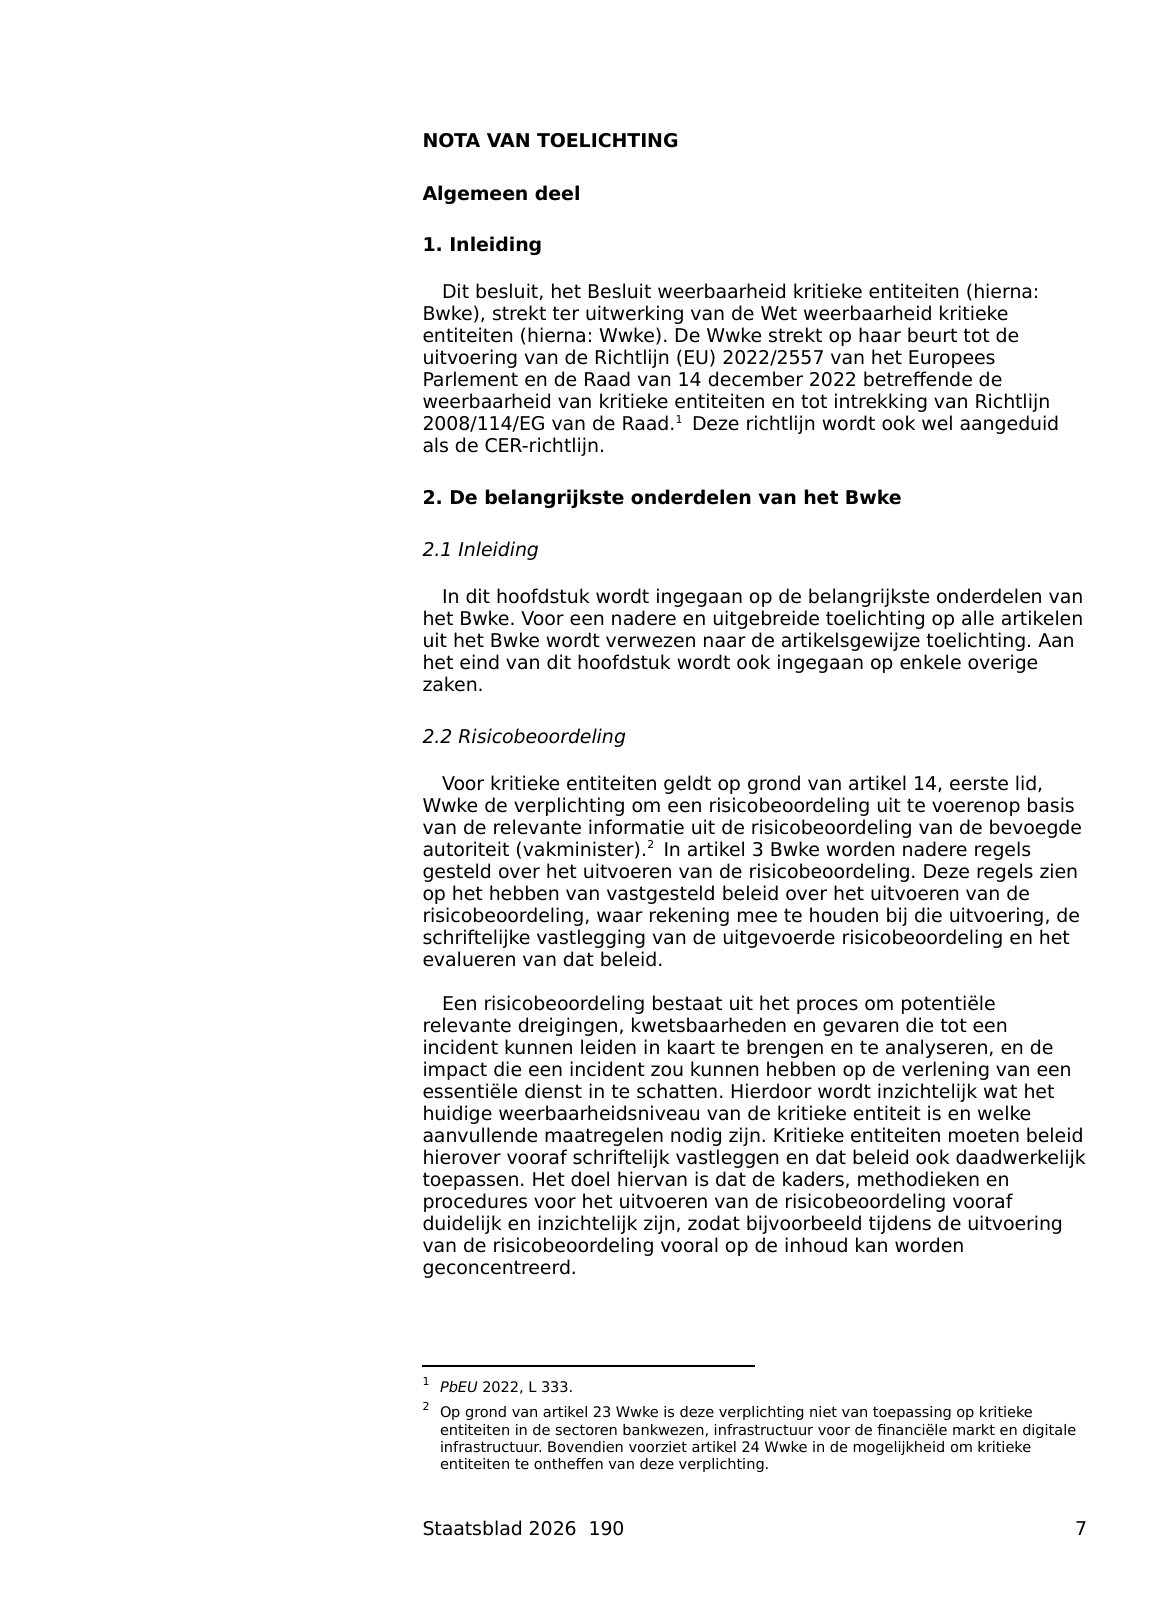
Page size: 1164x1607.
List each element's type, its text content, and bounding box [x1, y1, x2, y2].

subtitle NOTA VAN TOELICHTING [422, 130, 1087, 152]
text Op grond van artikel 23 Wwke is deze verplichting niet van toepassing op kritieke entiteiten in de sectoren bankwezen, infrastructuur voor de financiële markt en digitale infrastructuur. Bovendien voorziet artikel 24 Wwke in de mogelijkheid om kritieke entiteiten te ontheffen van deze verplichting. [422, 1400, 1087, 1473]
subtitle 1. Inleiding [422, 234, 1087, 256]
text Een risicobeoordeling bestaat uit het proces om potentiële relevante dreigingen, kwetsbaarheden en gevaren die tot een incident kunnen leiden in kaart te brengen en te analyseren, en de impact die een incident zou kunnen hebben op de verlening van een essentiële dienst in te schatten. Hierdoor wordt inzichtelijk wat het huidige weerbaarheidsniveau van de kritieke entiteit is en welke aanvullende maatregelen nodig zijn. Kritieke entiteiten moeten beleid hierover vooraf schriftelijk vastleggen en dat beleid ook daadwerkelijk toepassen. Het doel hiervan is dat de kaders, methodieken en procedures voor het uitvoeren van de risicobeoordeling vooraf duidelijk en inzichtelijk zijn, zodat bijvoorbeeld tijdens de uitvoering van de risicobeoordeling vooral op de inhoud kan worden geconcentreerd. [422, 993, 1087, 1279]
text Dit besluit, het Besluit weerbaarheid kritieke entiteiten (hierna: Bwke), strekt ter uitwerking van de Wet weerbaarheid kritieke entiteiten (hierna: Wwke). De Wwke strekt op haar beurt tot de uitvoering van de Richtlijn (EU) 2022/2557 van het Europees Parlement en de Raad van 14 december 2022 betreffende de weerbaarheid van kritieke entiteiten en tot intrekking van Richtlijn 2008/114/EG van de Raad. Deze richtlijn wordt ook wel aangeduid als de CER-richtlijn. [422, 281, 1087, 457]
text Voor kritieke entiteiten geldt op grond van artikel 14, eerste lid, Wwke de verplichting om een risicobeoordeling uit te voerenop basis van de relevante informatie uit de risicobeoordeling van de bevoegde autoriteit (vakminister). In artikel 3 Bwke worden nadere regels gesteld over het uitvoeren van de risicobeoordeling. Deze regels zien op het hebben van vastgesteld beleid over het uitvoeren van de risicobeoordeling, waar rekening mee te houden bij die uitvoering, de schriftelijke vastlegging van de uitgevoerde risicobeoordeling en het evalueren van dat beleid. [422, 773, 1087, 971]
text In dit hoofdstuk wordt ingegaan op de belangrijkste onderdelen van het Bwke. Voor een nadere en uitgebreide toelichting op alle artikelen uit het Bwke wordt verwezen naar de artikelsgewijze toelichting. Aan het eind van dit hoofdstuk wordt ook ingegaan op enkele overige zaken. [422, 586, 1087, 696]
subtitle 2.2 Risicobeoordeling [422, 726, 1087, 748]
subtitle 2. De belangrijkste onderdelen van het Bwke [422, 487, 1087, 509]
text PbEU 2022, L 333. [422, 1375, 1087, 1397]
subtitle 2.1 Inleiding [422, 539, 1087, 561]
subtitle Algemeen deel [422, 182, 1087, 204]
